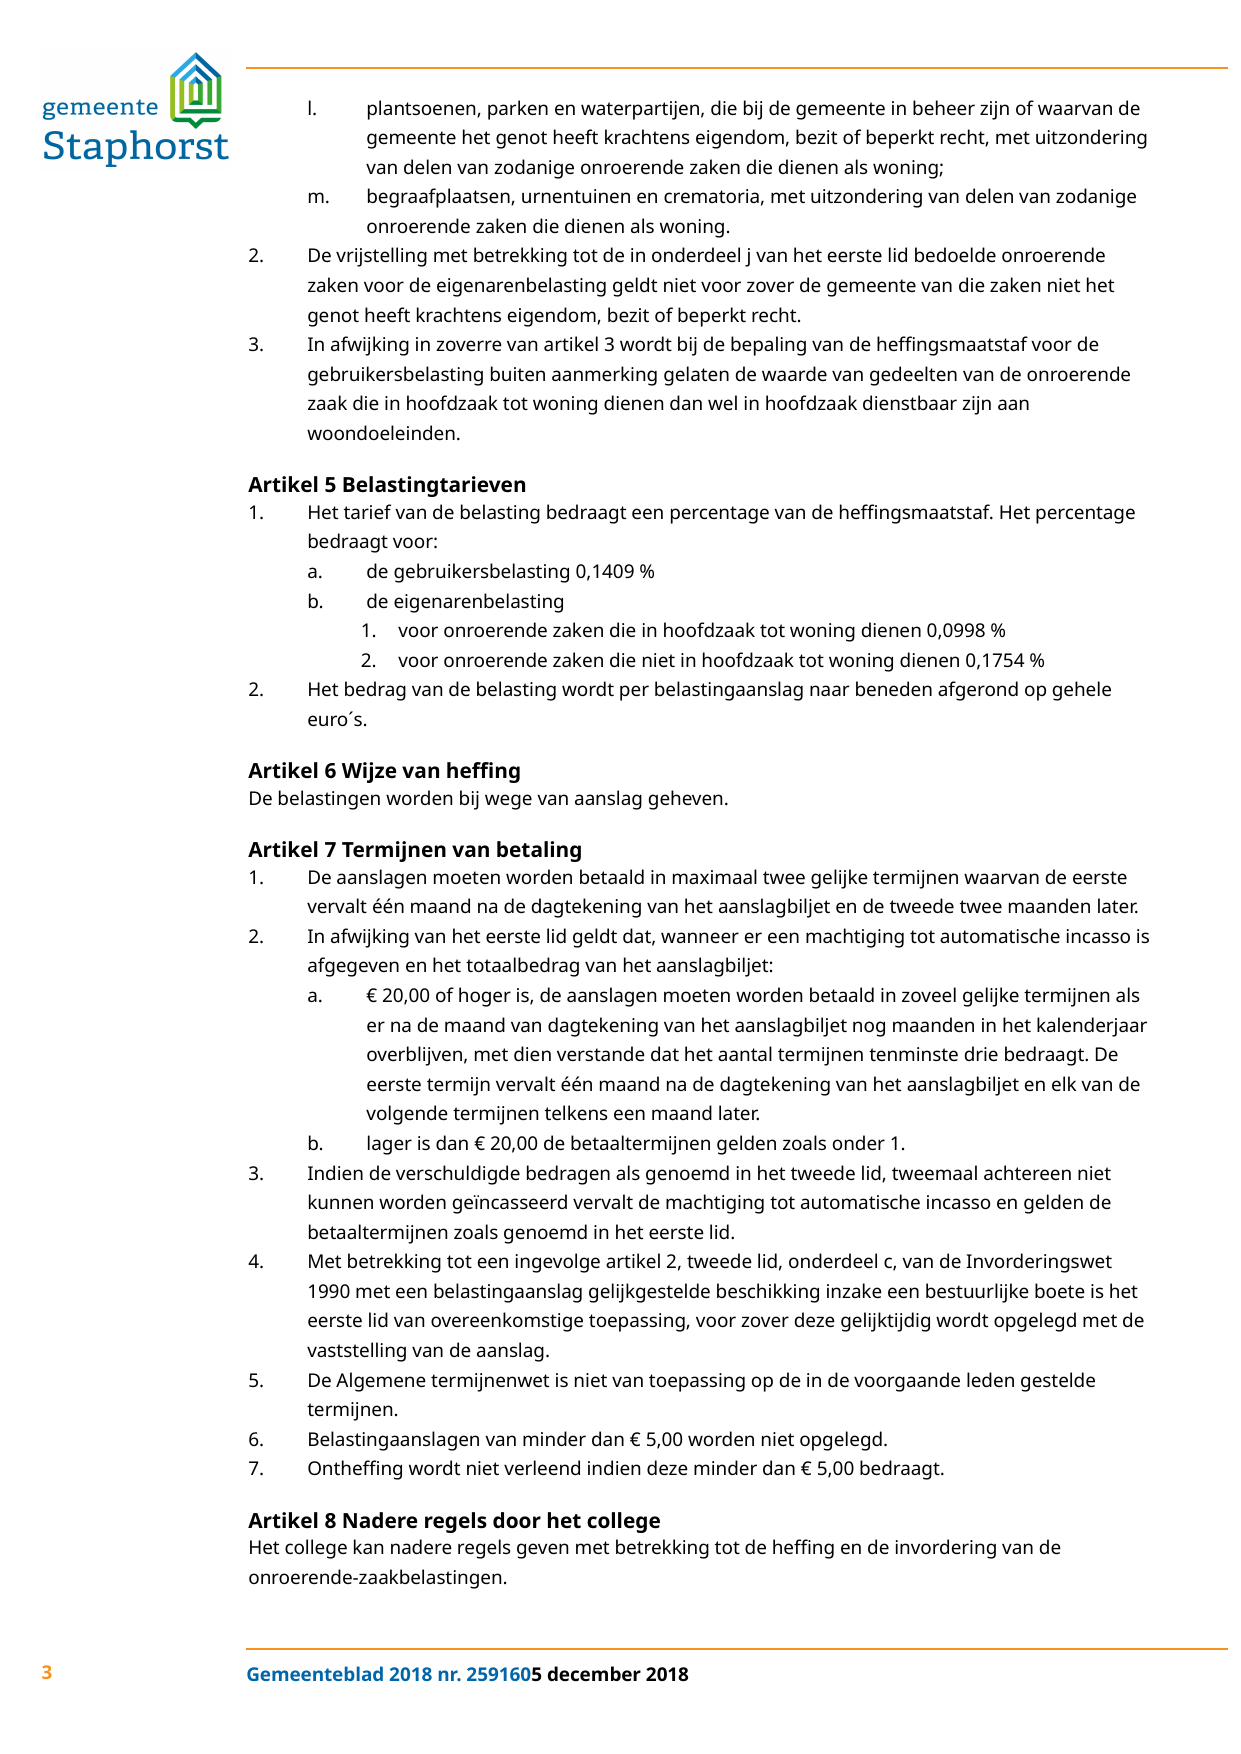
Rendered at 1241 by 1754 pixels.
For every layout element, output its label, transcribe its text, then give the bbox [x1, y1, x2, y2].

text Artikel 7 Termijnen van betaling [248, 835, 1152, 864]
list Met betrekking tot een ingevolge artikel 2, tweede lid, onderdeel c, van de Invorderingswet 1990 met een belastingaanslag gelijkgestelde beschikking inzake een bestuurlijke boete is het eerste lid van overeenkomstige toepassing, voor zover deze gelijktijdig wordt opgelegd met de vaststelling van de aanslag. [248, 1248, 1152, 1363]
list De Algemene termijnenwet is niet van toepassing op de in de voorgaande leden gestelde termijnen. [248, 1367, 1152, 1422]
list lager is dan € 20,00 de betaaltermijnen gelden zoals onder 1. [307, 1130, 1152, 1156]
list plantsoenen, parken en waterpartijen, die bij de gemeente in beheer zijn of waarvan de gemeente het genot heeft krachtens eigendom, bezit of beperkt recht, met uitzondering van delen van zodanige onroerende zaken die dienen als woning; [307, 95, 1152, 180]
list De aanslagen moeten worden betaald in maximaal twee gelijke termijnen waarvan de eerste vervalt één maand na de dagtekening van het aanslagbiljet en de tweede twee maanden later. [248, 864, 1152, 919]
list De vrijstelling met betrekking tot de in onderdeel j van het eerste lid bedoelde onroerende zaken voor de eigenarenbelasting geldt niet voor zover de gemeente van die zaken niet het genot heeft krachtens eigendom, bezit of beperkt recht. [248, 243, 1152, 328]
list voor onroerende zaken die in hoofdzaak tot woning dienen 0,0998 % [361, 617, 1152, 643]
list de eigenarenbelasting [307, 588, 1152, 613]
list In afwijking in zoverre van artikel 3 wordt bij de bepaling van de heffingsmaatstaf voor de gebruikersbelasting buiten aanmerking gelaten de waarde van gedeelten van de onroerende zaak die in hoofdzaak tot woning dienen dan wel in hoofdzaak dienstbaar zijn aan woondoeleinden. [248, 331, 1152, 446]
list de gebruikersbelasting 0,1409 % [307, 558, 1152, 584]
list Het tarief van de belasting bedraagt een percentage van de heffingsmaatstaf. Het percentage bedraagt voor: [248, 499, 1152, 554]
list Belastingaanslagen van minder dan € 5,00 worden niet opgelegd. [248, 1426, 1152, 1452]
text De belastingen worden bij wege van aanslag geheven. [248, 785, 1152, 811]
list begraafplaatsen, urnentuinen en crematoria, met uitzondering van delen van zodanige onroerende zaken die dienen als woning. [307, 183, 1152, 239]
picture [41, 47, 231, 172]
text Artikel 8 Nadere regels door het college [248, 1506, 1152, 1534]
list In afwijking van het eerste lid geldt dat, wanneer er een machtiging tot automatische incasso is afgegeven en het totaalbedrag van het aanslagbiljet: [248, 923, 1152, 978]
list € 20,00 of hoger is, de aanslagen moeten worden betaald in zoveel gelijke termijnen als er na de maand van dagtekening van het aanslagbiljet nog maanden in het kalenderjaar overblijven, met dien verstande dat het aantal termijnen tenminste drie bedraagt. De eerste termijn vervalt één maand na de dagtekening van het aanslagbiljet en elk van de volgende termijnen telkens een maand later. [307, 982, 1152, 1126]
list Het bedrag van de belasting wordt per belastingaanslag naar beneden afgerond op gehele euro´s. [248, 677, 1152, 732]
list Indien de verschuldigde bedragen als genoemd in het tweede lid, tweemaal achtereen niet kunnen worden geïncasseerd vervalt de machtiging tot automatische incasso en gelden de betaaltermijnen zoals genoemd in het eerste lid. [248, 1160, 1152, 1244]
text Artikel 6 Wijze van heffing [248, 757, 1152, 785]
list Ontheffing wordt niet verleend indien deze minder dan € 5,00 bedraagt. [248, 1456, 1152, 1481]
list voor onroerende zaken die niet in hoofdzaak tot woning dienen 0,1754 % [361, 647, 1152, 673]
text Het college kan nadere regels geven met betrekking tot de heffing en de invordering van de onroerende-zaakbelastingen. [248, 1534, 1152, 1590]
text Artikel 5 Belastingtarieven [248, 471, 1152, 499]
